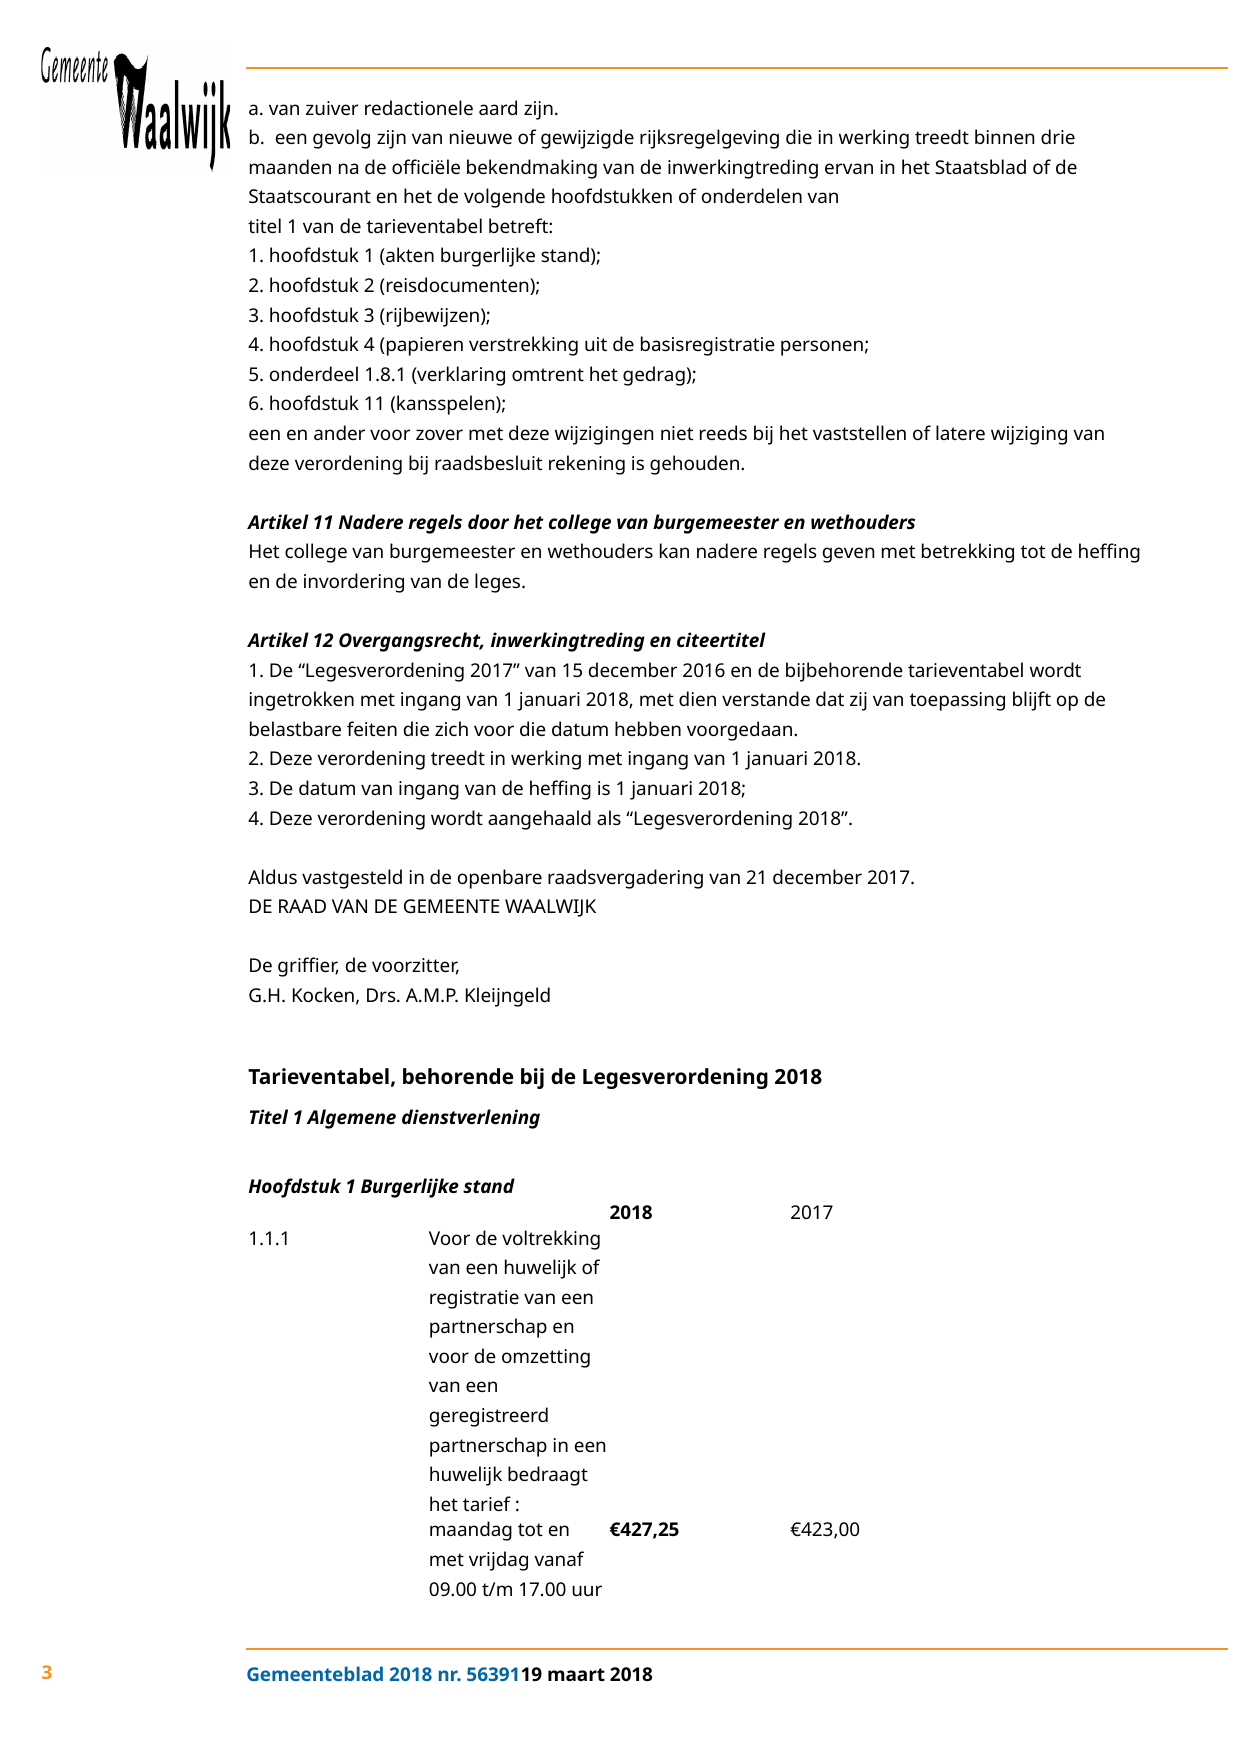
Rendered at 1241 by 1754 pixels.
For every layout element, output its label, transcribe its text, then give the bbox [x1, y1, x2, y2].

table_header 2018 [609, 1199, 790, 1225]
table_cell €427,25 [609, 1517, 790, 1602]
table_cell [790, 1225, 971, 1517]
text DE RAAD VAN DE GEMEENTE WAALWIJK [248, 893, 1152, 919]
text 1. De “Legesverordening 2017” van 15 december 2016 en de bijbehorende tarieventabel wordt ingetrokken met ingang van 1 januari 2018, met dien verstande dat zij van toepassing blijft op de belastbare feiten die zich voor die datum hebben voorgedaan. [248, 657, 1152, 742]
table_cell 1.1.1 [248, 1225, 429, 1517]
table_cell [609, 1225, 790, 1517]
text Hoofdstuk 1 Burgerlijke stand [248, 1173, 1152, 1199]
text titel 1 van de tarieventabel betreft: [248, 213, 1152, 239]
text 4. hoofdstuk 4 (papieren verstrekking uit de basisregistratie personen; [248, 331, 1152, 357]
table_header [248, 1199, 429, 1225]
table_cell €423,00 [790, 1517, 971, 1602]
text Het college van burgemeester en wethouders kan nadere regels geven met betrekking tot de heffing en de invordering van de leges. [248, 538, 1152, 594]
text De griffier, de voorzitter, [248, 953, 1152, 978]
text Tarieventabel, behorende bij de Legesverordening 2018 [248, 1062, 1152, 1091]
table_header [429, 1199, 609, 1225]
text Titel 1 Algemene dienstverlening [248, 1104, 1152, 1130]
table_header 2017 [790, 1199, 971, 1225]
text 1. hoofdstuk 1 (akten burgerlijke stand); [248, 243, 1152, 268]
table_cell [248, 1517, 429, 1602]
table_cell Voor de voltrekking van een huwelijk of registratie van een partnerschap en voor de omzetting van een geregistreerd partnerschap in een huwelijk bedraagt het tarief : [429, 1225, 609, 1517]
text 2. hoofdstuk 2 (reisdocumenten); [248, 272, 1152, 298]
text 5. onderdeel 1.8.1 (verklaring omtrent het gedrag); [248, 361, 1152, 387]
text Artikel 11 Nadere regels door het college van burgemeester en wethouders [248, 509, 1152, 535]
text 4. Deze verordening wordt aangehaald als “Legesverordening 2018”. [248, 805, 1152, 831]
text een en ander voor zover met deze wijzigingen niet reeds bij het vaststellen of latere wijziging van deze verordening bij raadsbesluit rekening is gehouden. [248, 420, 1152, 476]
text b. een gevolg zijn van nieuwe of gewijzigde rijksregelgeving die in werking treedt binnen drie maanden na de officiële bekendmaking van de inwerkingtreding ervan in het Staatsblad of de Staatscourant en het de volgende hoofdstukken of onderdelen van [248, 124, 1152, 209]
text 6. hoofdstuk 11 (kansspelen); [248, 391, 1152, 416]
table_cell maandag tot en met vrijdag vanaf 09.00 t/m 17.00 uur [429, 1517, 609, 1602]
picture [41, 47, 231, 172]
text Aldus vastgesteld in de openbare raadsvergadering van 21 december 2017. [248, 864, 1152, 890]
text a. van zuiver redactionele aard zijn. [248, 95, 1152, 121]
text 3. hoofdstuk 3 (rijbewijzen); [248, 302, 1152, 328]
text Artikel 12 Overgangsrecht, inwerkingtreding en citeertitel [248, 627, 1152, 653]
text 3. De datum van ingang van de heffing is 1 januari 2018; [248, 775, 1152, 801]
text G.H. Kocken, Drs. A.M.P. Kleijngeld [248, 982, 1152, 1008]
text 2. Deze verordening treedt in werking met ingang van 1 januari 2018. [248, 746, 1152, 771]
